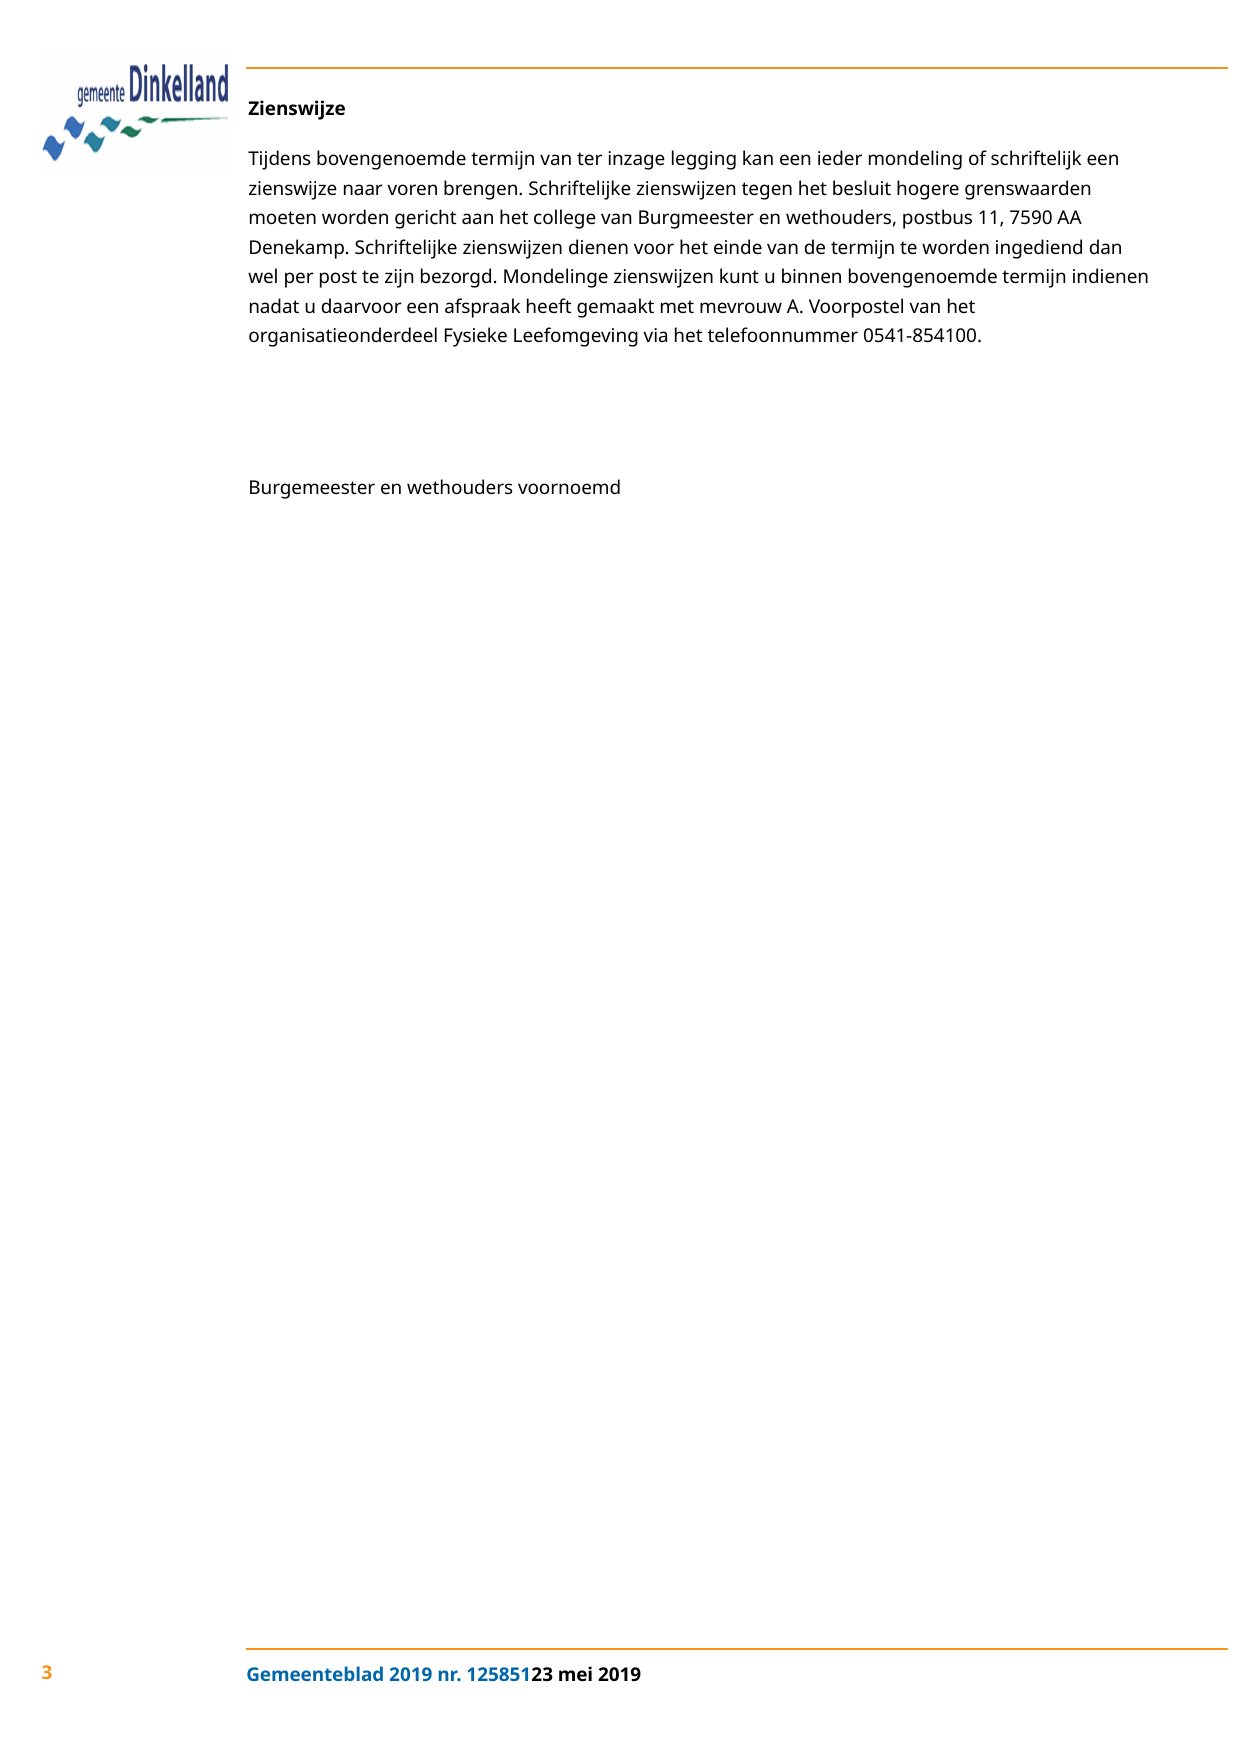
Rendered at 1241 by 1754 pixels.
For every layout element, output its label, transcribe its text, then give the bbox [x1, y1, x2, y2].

picture [41, 47, 231, 172]
text Burgemeester en wethouders voornoemd [248, 474, 1152, 500]
text Zienswijze [248, 95, 1152, 121]
text Tijdens bovengenoemde termijn van ter inzage legging kan een ieder mondeling of schriftelijk een zienswijze naar voren brengen. Schriftelijke zienswijzen tegen het besluit hogere grenswaarden moeten worden gericht aan het college van Burgmeester en wethouders, postbus 11, 7590 AA Denekamp. Schriftelijke zienswijzen dienen voor het einde van de termijn te worden ingediend dan wel per post te zijn bezorgd. Mondelinge zienswijzen kunt u binnen bovengenoemde termijn indienen nadat u daarvoor een afspraak heeft gemaakt met mevrouw A. Voorpostel van het organisatieonderdeel Fysieke Leefomgeving via het telefoonnummer 0541-854100. [248, 145, 1152, 348]
